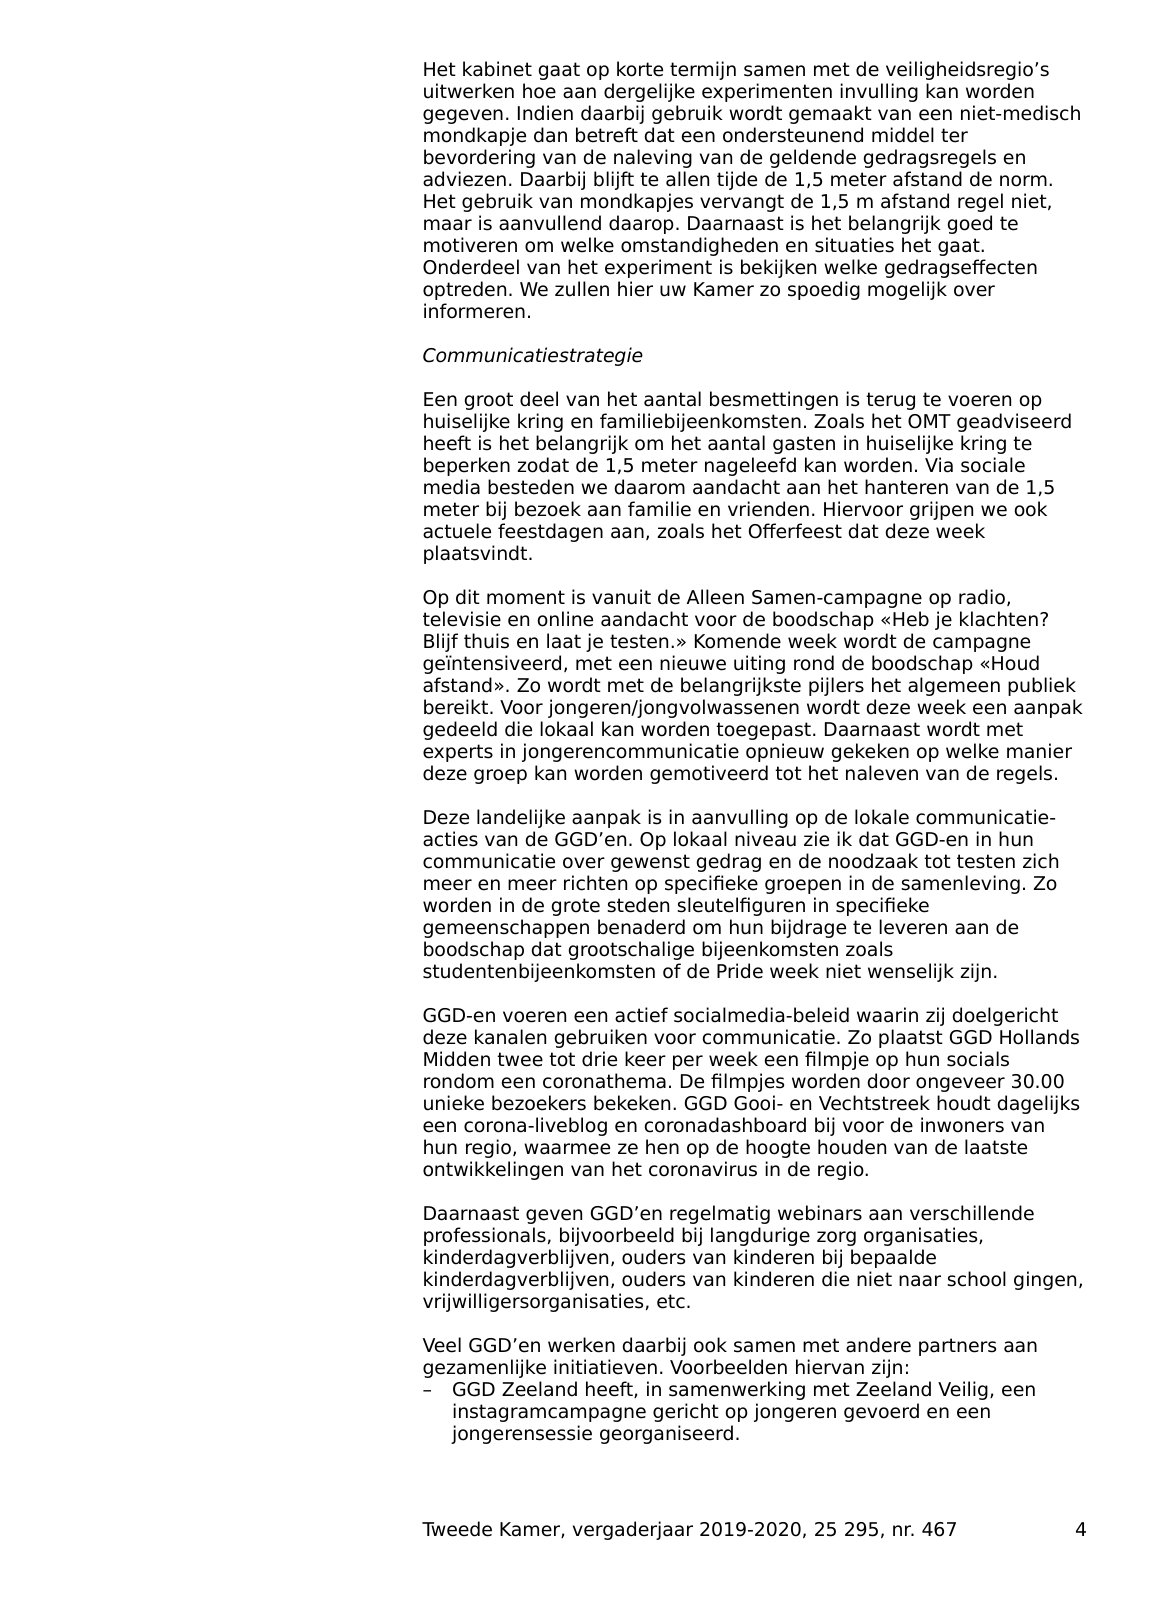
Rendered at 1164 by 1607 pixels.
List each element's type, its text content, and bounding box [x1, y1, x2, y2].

text Deze landelijke aanpak is in aanvulling op de lokale communicatie-acties van de GGD’en. Op lokaal niveau zie ik dat GGD-en in hun communicatie over gewenst gedrag en de noodzaak tot testen zich meer en meer richten op specifieke groepen in de samenleving. Zo worden in de grote steden sleutelfiguren in specifieke gemeenschappen benaderd om hun bijdrage te leveren aan de boodschap dat grootschalige bijeenkomsten zoals studentenbijeenkomsten of de Pride week niet wenselijk zijn. [422, 807, 1087, 983]
text Een groot deel van het aantal besmettingen is terug te voeren op huiselijke kring en familiebijeenkomsten. Zoals het OMT geadviseerd heeft is het belangrijk om het aantal gasten in huiselijke kring te beperken zodat de 1,5 meter nageleefd kan worden. Via sociale media besteden we daarom aandacht aan het hanteren van de 1,5 meter bij bezoek aan familie en vrienden. Hiervoor grijpen we ook actuele feestdagen aan, zoals het Offerfeest dat deze week plaatsvindt. [422, 389, 1087, 565]
text Daarnaast geven GGD’en regelmatig webinars aan verschillende professionals, bijvoorbeeld bij langdurige zorg organisaties, kinderdagverblijven, ouders van kinderen bij bepaalde kinderdagverblijven, ouders van kinderen die niet naar school gingen, vrijwilligersorganisaties, etc. [422, 1203, 1087, 1313]
subtitle Communicatiestrategie [422, 345, 1087, 367]
text Veel GGD’en werken daarbij ook samen met andere partners aan gezamenlijke initiatieven. Voorbeelden hiervan zijn: [422, 1335, 1087, 1379]
text Op dit moment is vanuit de Alleen Samen-campagne op radio, televisie en online aandacht voor de boodschap «Heb je klachten? Blijf thuis en laat je testen.» Komende week wordt de campagne geïntensiveerd, met een nieuwe uiting rond de boodschap «Houd afstand». Zo wordt met de belangrijkste pijlers het algemeen publiek bereikt. Voor jongeren/jongvolwassenen wordt deze week een aanpak gedeeld die lokaal kan worden toegepast. Daarnaast wordt met experts in jongerencommunicatie opnieuw gekeken op welke manier deze groep kan worden gemotiveerd tot het naleven van de regels. [422, 587, 1087, 785]
text GGD-en voeren een actief socialmedia-beleid waarin zij doelgericht deze kanalen gebruiken voor communicatie. Zo plaatst GGD Hollands Midden twee tot drie keer per week een filmpje op hun socials rondom een coronathema. De filmpjes worden door ongeveer 30.00 unieke bezoekers bekeken. GGD Gooi- en Vechtstreek houdt dagelijks een corona-liveblog en coronadashboard bij voor de inwoners van hun regio, waarmee ze hen op de hoogte houden van de laatste ontwikkelingen van het coronavirus in de regio. [422, 1005, 1087, 1181]
text Het kabinet gaat op korte termijn samen met de veiligheidsregio’s uitwerken hoe aan dergelijke experimenten invulling kan worden gegeven. Indien daarbij gebruik wordt gemaakt van een niet-medisch mondkapje dan betreft dat een ondersteunend middel ter bevordering van de naleving van de geldende gedragsregels en adviezen. Daarbij blijft te allen tijde de 1,5 meter afstand de norm. Het gebruik van mondkapjes vervangt de 1,5 m afstand regel niet, maar is aanvullend daarop. Daarnaast is het belangrijk goed te motiveren om welke omstandigheden en situaties het gaat. Onderdeel van het experiment is bekijken welke gedragseffecten optreden. We zullen hier uw Kamer zo spoedig mogelijk over informeren. [422, 59, 1087, 323]
text – GGD Zeeland heeft, in samenwerking met Zeeland Veilig, een instagramcampagne gericht op jongeren gevoerd en een jongerensessie georganiseerd. [422, 1379, 1087, 1445]
